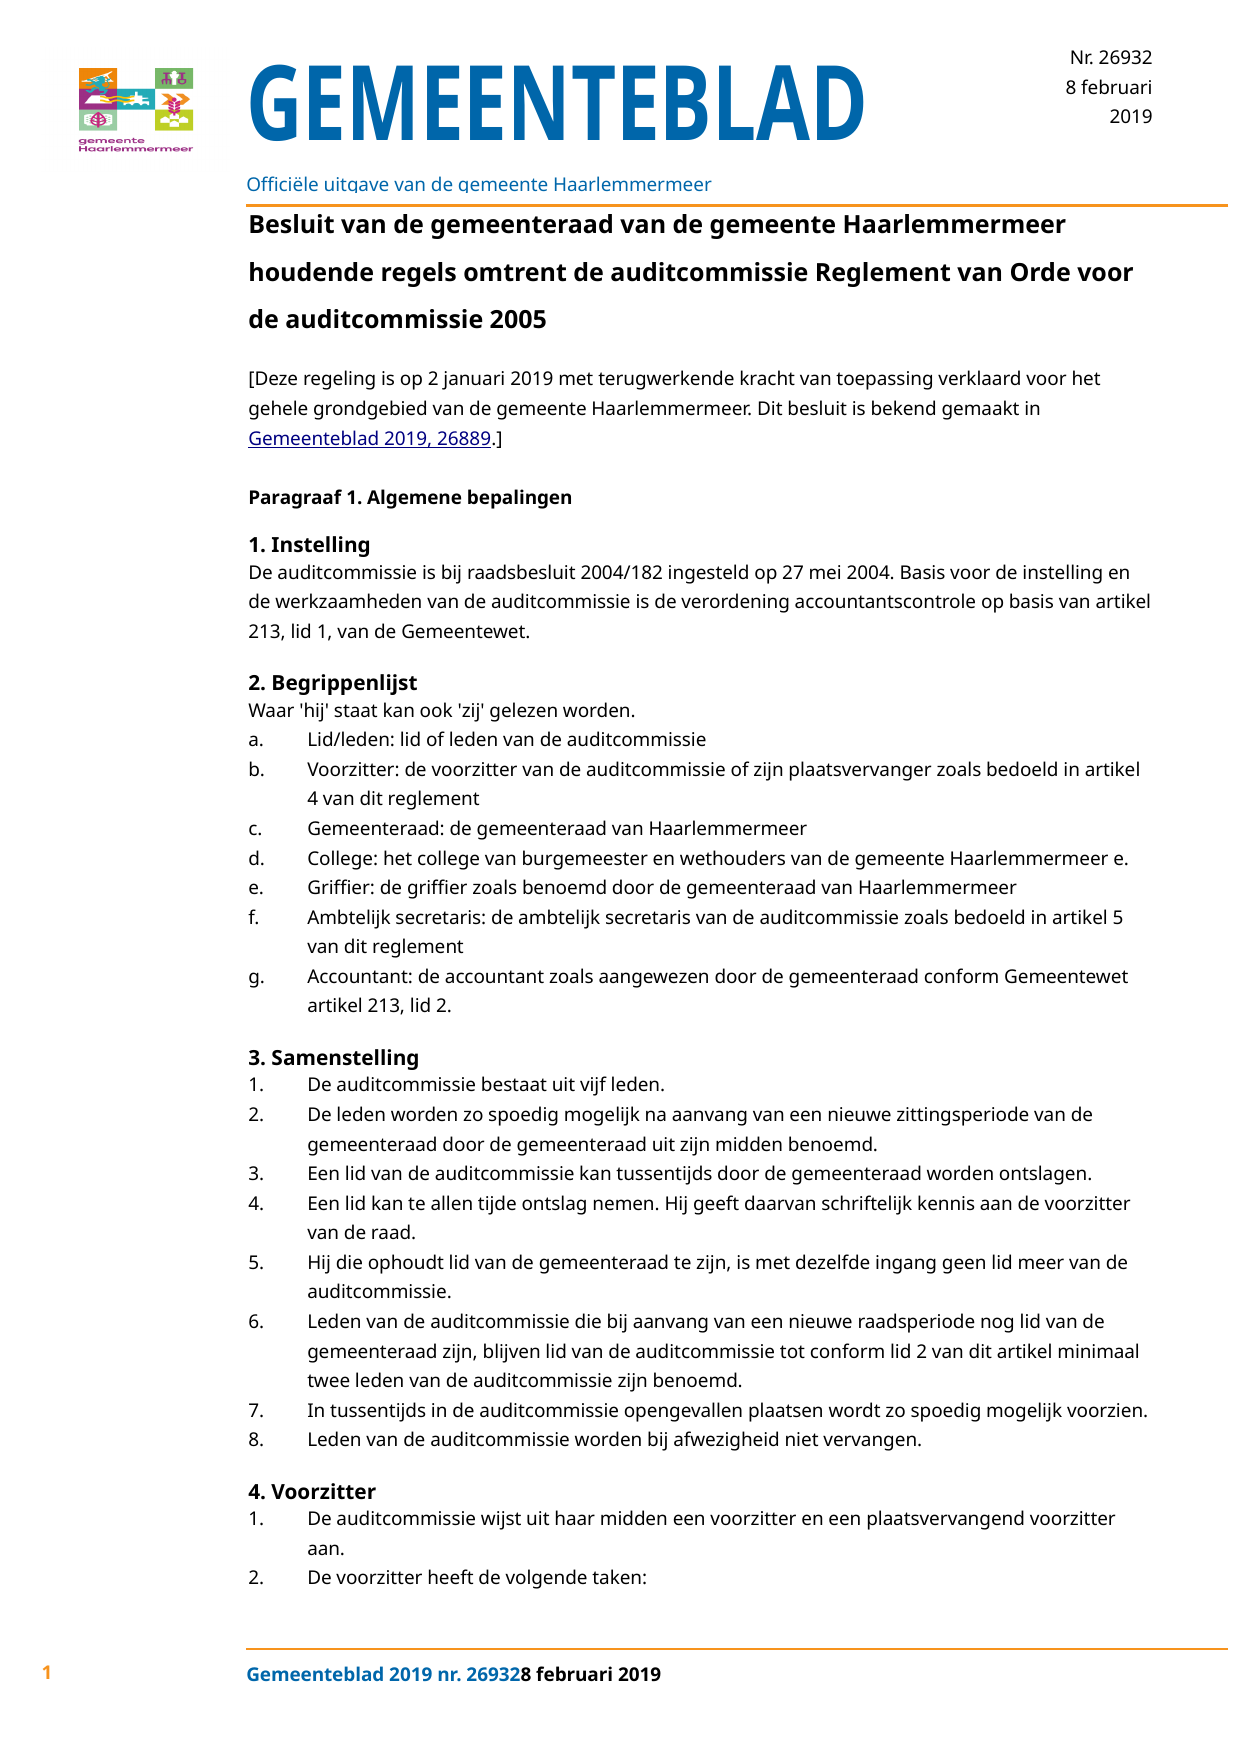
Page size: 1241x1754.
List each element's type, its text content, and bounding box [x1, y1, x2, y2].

list Ambtelijk secretaris: de ambtelijk secretaris van de auditcommissie zoals bedoeld in artikel 5 van dit reglement [248, 904, 1152, 959]
list Accountant: de accountant zoals aangewezen door de gemeenteraad conform Gemeentewet artikel 213, lid 2. [248, 963, 1152, 1018]
text Paragraaf 1. Algemene bepalingen [248, 484, 1152, 509]
list Gemeenteraad: de gemeenteraad van Haarlemmermeer [248, 815, 1152, 841]
text Waar 'hij' staat kan ook 'zij' gelezen worden. [248, 697, 1152, 723]
text 3. Samenstelling [248, 1043, 1152, 1072]
list De auditcommissie wijst uit haar midden een voorzitter en een plaatsvervangend voorzitter aan. [248, 1505, 1152, 1561]
list Een lid van de auditcommissie kan tussentijds door de gemeenteraad worden ontslagen. [248, 1160, 1152, 1186]
list Griffier: de griffier zoals benoemd door de gemeenteraad van Haarlemmermeer [248, 874, 1152, 900]
text De auditcommissie is bij raadsbesluit 2004/182 ingesteld op 27 mei 2004. Basis voor de instelling en de werkzaamheden van de auditcommissie is de verordening accountantscontrole op basis van artikel 213, lid 1, van de Gemeentewet. [248, 559, 1152, 644]
list De voorzitter heeft de volgende taken: [248, 1564, 1152, 1590]
list De leden worden zo spoedig mogelijk na aanvang van een nieuwe zittingsperiode van de gemeenteraad door de gemeenteraad uit zijn midden benoemd. [248, 1101, 1152, 1156]
list Leden van de auditcommissie die bij aanvang van een nieuwe raadsperiode nog lid van de gemeenteraad zijn, blijven lid van de auditcommissie tot conform lid 2 van dit artikel minimaal twee leden van de auditcommissie zijn benoemd. [248, 1308, 1152, 1393]
text 4. Voorzitter [248, 1477, 1152, 1505]
list Een lid kan te allen tijde ontslag nemen. Hij geeft daarvan schriftelijk kennis aan de voorzitter van de raad. [248, 1190, 1152, 1245]
picture [41, 47, 231, 172]
list Hij die ophoudt lid van de gemeenteraad te zijn, is met dezelfde ingang geen lid meer van de auditcommissie. [248, 1249, 1152, 1304]
list Lid/leden: lid of leden van de auditcommissie [248, 726, 1152, 752]
text 1. Instelling [248, 530, 1152, 559]
text 2. Begrippenlijst [248, 668, 1152, 697]
text [Deze regeling is op 2 januari 2019 met terugwerkende kracht van toepassing verklaard voor het gehele grondgebied van de gemeente Haarlemmermeer. Dit besluit is bekend gemaakt in Gemeenteblad 2019, 26889.] [248, 366, 1152, 450]
text Besluit van de gemeenteraad van de gemeente Haarlemmermeer houdende regels omtrent de auditcommissie Reglement van Orde voor de auditcommissie 2005 [248, 207, 1152, 336]
list Leden van de auditcommissie worden bij afwezigheid niet vervangen. [248, 1427, 1152, 1452]
list Voorzitter: de voorzitter van de auditcommissie of zijn plaatsvervanger zoals bedoeld in artikel 4 van dit reglement [248, 756, 1152, 811]
list In tussentijds in de auditcommissie opengevallen plaatsen wordt zo spoedig mogelijk voorzien. [248, 1397, 1152, 1423]
list De auditcommissie bestaat uit vijf leden. [248, 1072, 1152, 1097]
list College: het college van burgemeester en wethouders van de gemeente Haarlemmermeer e. [248, 845, 1152, 871]
